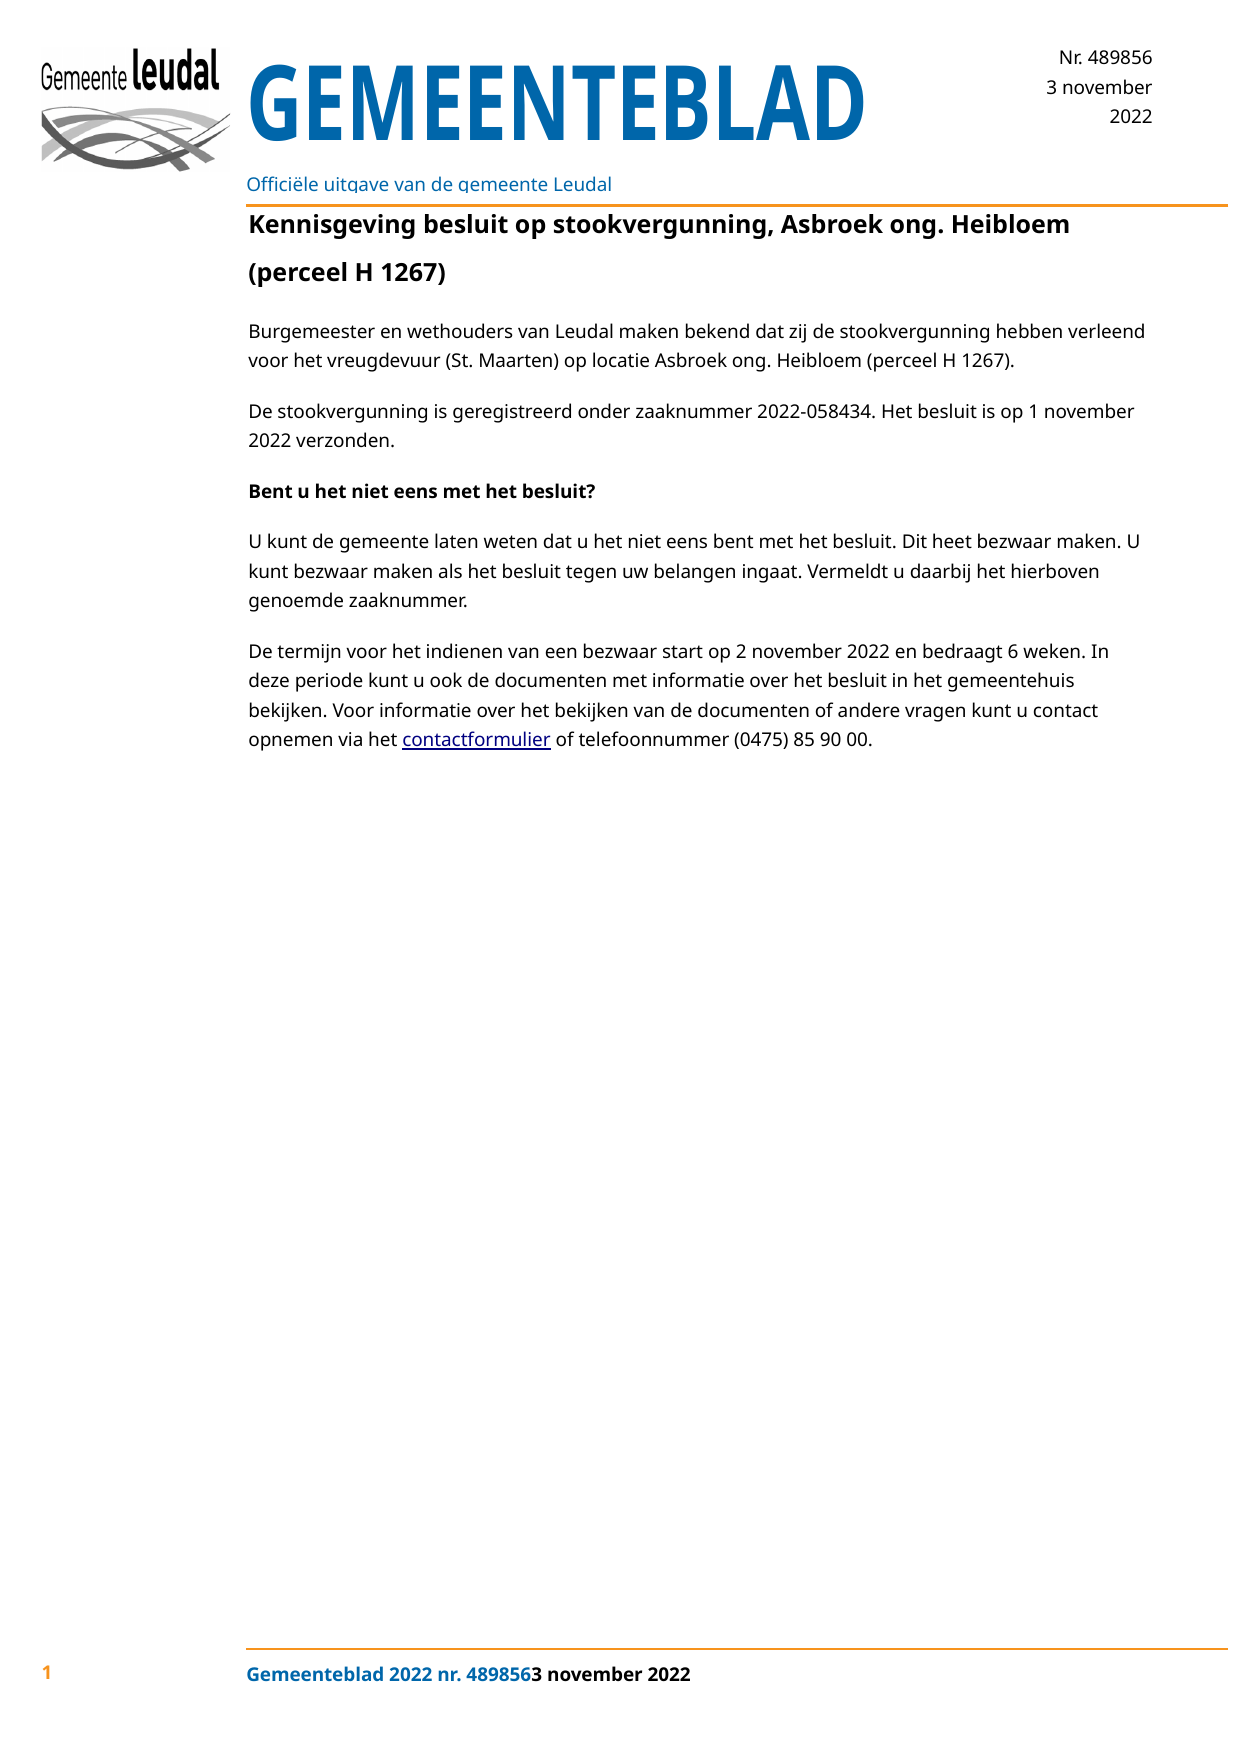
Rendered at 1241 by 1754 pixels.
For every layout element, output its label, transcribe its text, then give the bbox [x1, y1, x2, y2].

text U kunt de gemeente laten weten dat u het niet eens bent met het besluit. Dit heet bezwaar maken. U kunt bezwaar maken als het besluit tegen uw belangen ingaat. Vermeldt u daarbij het hierboven genoemde zaaknummer. [248, 528, 1152, 613]
picture [41, 47, 231, 172]
text Kennisgeving besluit op stookvergunning, Asbroek ong. Heibloem (perceel H 1267) [248, 207, 1152, 288]
text De stookvergunning is geregistreerd onder zaaknummer 2022-058434. Het besluit is op 1 november 2022 verzonden. [248, 398, 1152, 453]
text De termijn voor het indienen van een bezwaar start op 2 november 2022 en bedraagt 6 weken. In deze periode kunt u ook de documenten met informatie over het besluit in het gemeentehuis bekijken. Voor informatie over het bekijken van de documenten of andere vragen kunt u contact opnemen via het contactformulier of telefoonnummer (0475) 85 90 00. [248, 638, 1152, 752]
text Bent u het niet eens met het besluit? [248, 478, 1152, 504]
text Burgemeester en wethouders van Leudal maken bekend dat zij de stookvergunning hebben verleend voor het vreugdevuur (St. Maarten) op locatie Asbroek ong. Heibloem (perceel H 1267). [248, 318, 1152, 373]
